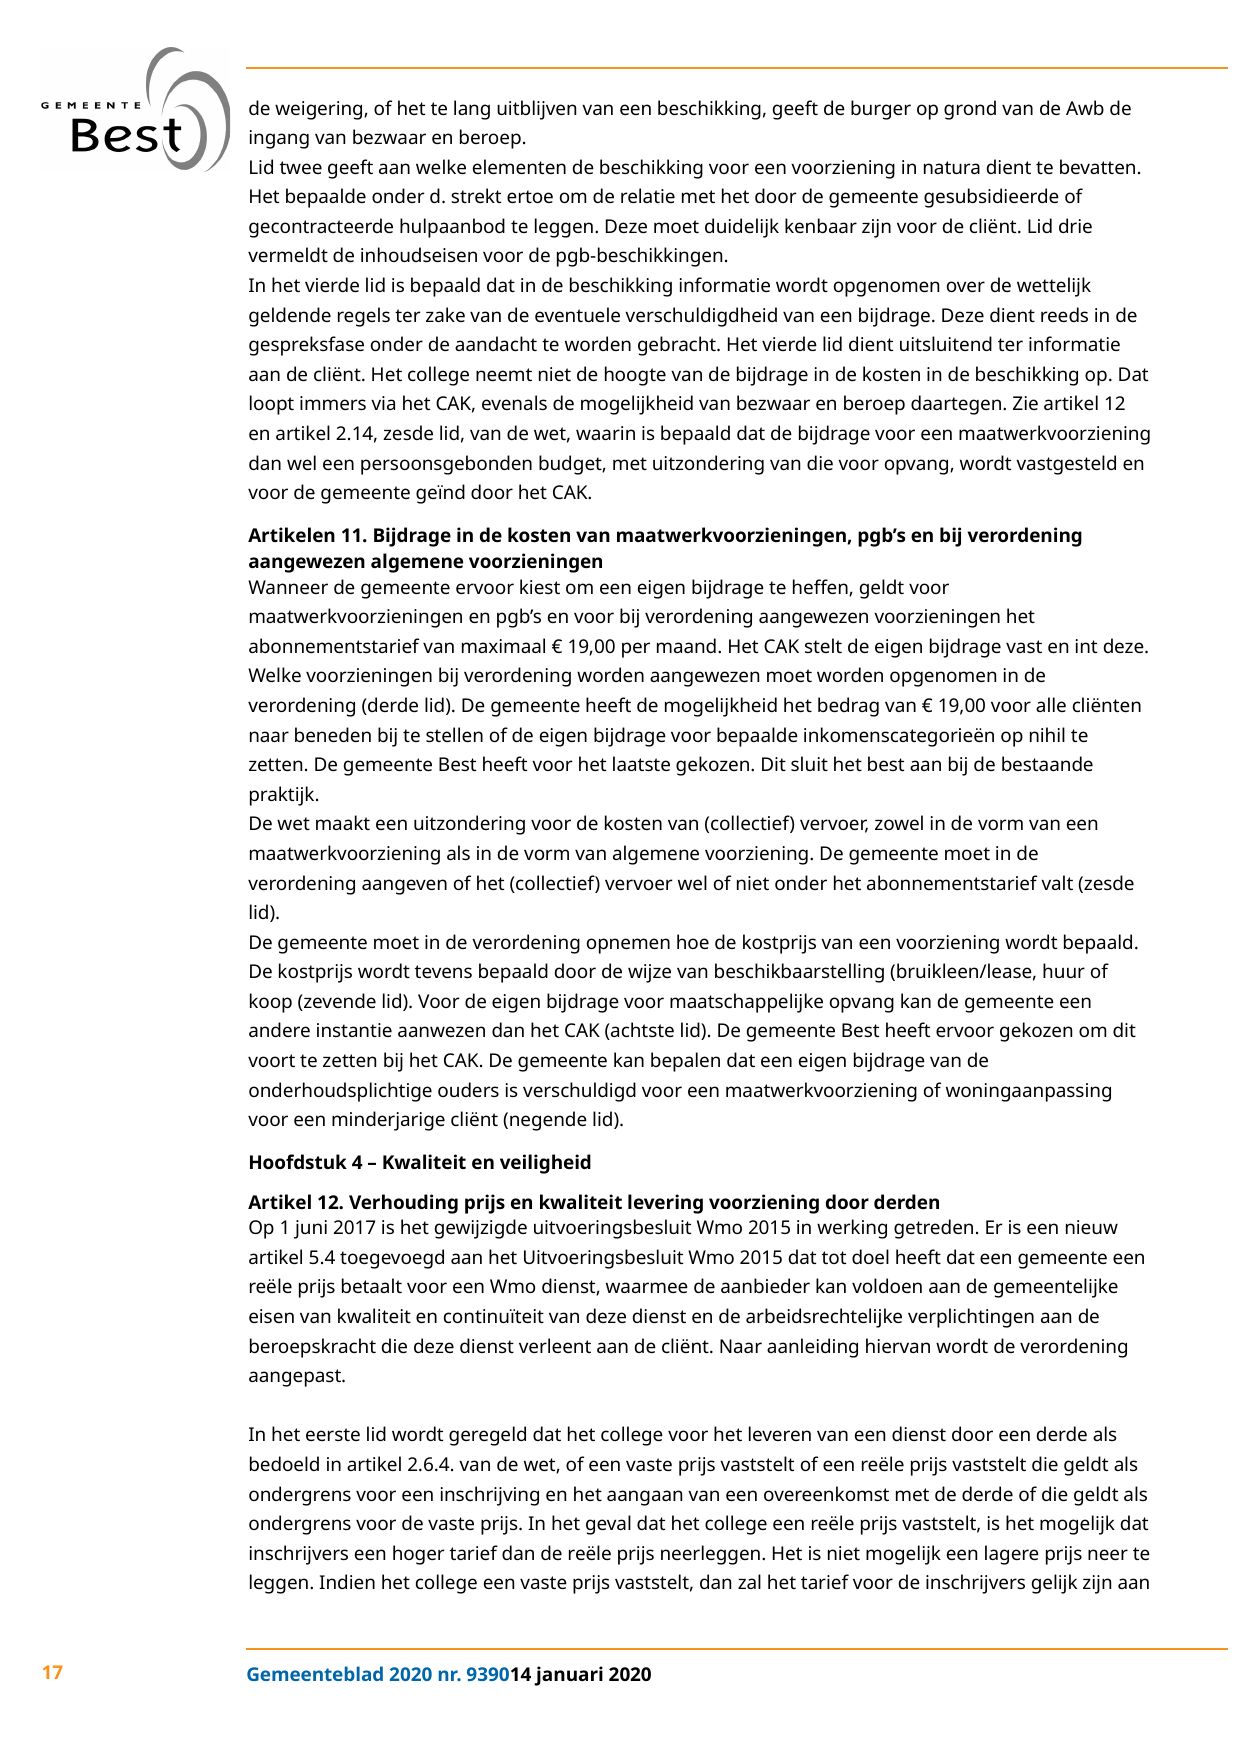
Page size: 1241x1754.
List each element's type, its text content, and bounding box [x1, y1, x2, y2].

text Hoofdstuk 4 – Kwaliteit en veiligheid [248, 1149, 1152, 1175]
text Lid twee geeft aan welke elementen de beschikking voor een voorziening in natura dient te bevatten. Het bepaalde onder d. strekt ertoe om de relatie met het door de gemeente gesubsidieerde of gecontracteerde hulpaanbod te leggen. Deze moet duidelijk kenbaar zijn voor de cliënt. Lid drie vermeldt de inhoudseisen voor de pgb-beschikkingen. [248, 154, 1152, 268]
text Wanneer de gemeente ervoor kiest om een eigen bijdrage te heffen, geldt voor maatwerkvoorzieningen en pgb’s en voor bij verordening aangewezen voorzieningen het abonnementstarief van maximaal € 19,00 per maand. Het CAK stelt de eigen bijdrage vast en int deze. [248, 574, 1152, 659]
text De wet maakt een uitzondering voor de kosten van (collectief) vervoer, zowel in de vorm van een maatwerkvoorziening als in de vorm van algemene voorziening. De gemeente moet in de verordening aangeven of het (collectief) vervoer wel of niet onder het abonnementstarief valt (zesde lid). [248, 811, 1152, 925]
text Artikelen 11. Bijdrage in de kosten van maatwerkvoorzieningen, pgb’s en bij verordening aangewezen algemene voorzieningen [248, 522, 1152, 574]
text In het vierde lid is bepaald dat in de beschikking informatie wordt opgenomen over de wettelijk geldende regels ter zake van de eventuele verschuldigdheid van een bijdrage. Deze dient reeds in de gespreksfase onder de aandacht te worden gebracht. Het vierde lid dient uitsluitend ter informatie aan de cliënt. Het college neemt niet de hoogte van de bijdrage in de kosten in de beschikking op. Dat loopt immers via het CAK, evenals de mogelijkheid van bezwaar en beroep daartegen. Zie artikel 12 en artikel 2.14, zesde lid, van de wet, waarin is bepaald dat de bijdrage voor een maatwerkvoorziening dan wel een persoonsgebonden budget, met uitzondering van die voor opvang, wordt vastgesteld en voor de gemeente geïnd door het CAK. [248, 272, 1152, 505]
text Op 1 juni 2017 is het gewijzigde uitvoeringsbesluit Wmo 2015 in werking getreden. Er is een nieuw artikel 5.4 toegevoegd aan het Uitvoeringsbesluit Wmo 2015 dat tot doel heeft dat een gemeente een reële prijs betaalt voor een Wmo dienst, waarmee de aanbieder kan voldoen aan de gemeentelijke eisen van kwaliteit en continuïteit van deze dienst en de arbeidsrechtelijke verplichtingen aan de beroepskracht die deze dienst verleent aan de cliënt. Naar aanleiding hiervan wordt de verordening aangepast. [248, 1214, 1152, 1388]
picture [41, 47, 231, 172]
text de weigering, of het te lang uitblijven van een beschikking, geeft de burger op grond van de Awb de ingang van bezwaar en beroep. [248, 95, 1152, 150]
text De gemeente moet in de verordening opnemen hoe de kostprijs van een voorziening wordt bepaald. De kostprijs wordt tevens bepaald door de wijze van beschikbaarstelling (bruikleen/lease, huur of koop (zevende lid). Voor de eigen bijdrage voor maatschappelijke opvang kan de gemeente een andere instantie aanwezen dan het CAK (achtste lid). De gemeente Best heeft ervoor gekozen om dit voort te zetten bij het CAK. De gemeente kan bepalen dat een eigen bijdrage van de onderhoudsplichtige ouders is verschuldigd voor een maatwerkvoorziening of woningaanpassing voor een minderjarige cliënt (negende lid). [248, 929, 1152, 1132]
text Artikel 12. Verhouding prijs en kwaliteit levering voorziening door derden [248, 1189, 1152, 1214]
text Welke voorzieningen bij verordening worden aangewezen moet worden opgenomen in de verordening (derde lid). De gemeente heeft de mogelijkheid het bedrag van € 19,00 voor alle cliënten naar beneden bij te stellen of de eigen bijdrage voor bepaalde inkomenscategorieën op nihil te zetten. De gemeente Best heeft voor het laatste gekozen. Dit sluit het best aan bij de bestaande praktijk. [248, 663, 1152, 807]
text In het eerste lid wordt geregeld dat het college voor het leveren van een dienst door een derde als bedoeld in artikel 2.6.4. van de wet, of een vaste prijs vaststelt of een reële prijs vaststelt die geldt als ondergrens voor een inschrijving en het aangaan van een overeenkomst met de derde of die geldt als ondergrens voor de vaste prijs. In het geval dat het college een reële prijs vaststelt, is het mogelijk dat inschrijvers een hoger tarief dan de reële prijs neerleggen. Het is niet mogelijk een lagere prijs neer te leggen. Indien het college een vaste prijs vaststelt, dan zal het tarief voor de inschrijvers gelijk zijn aan [248, 1422, 1152, 1595]
